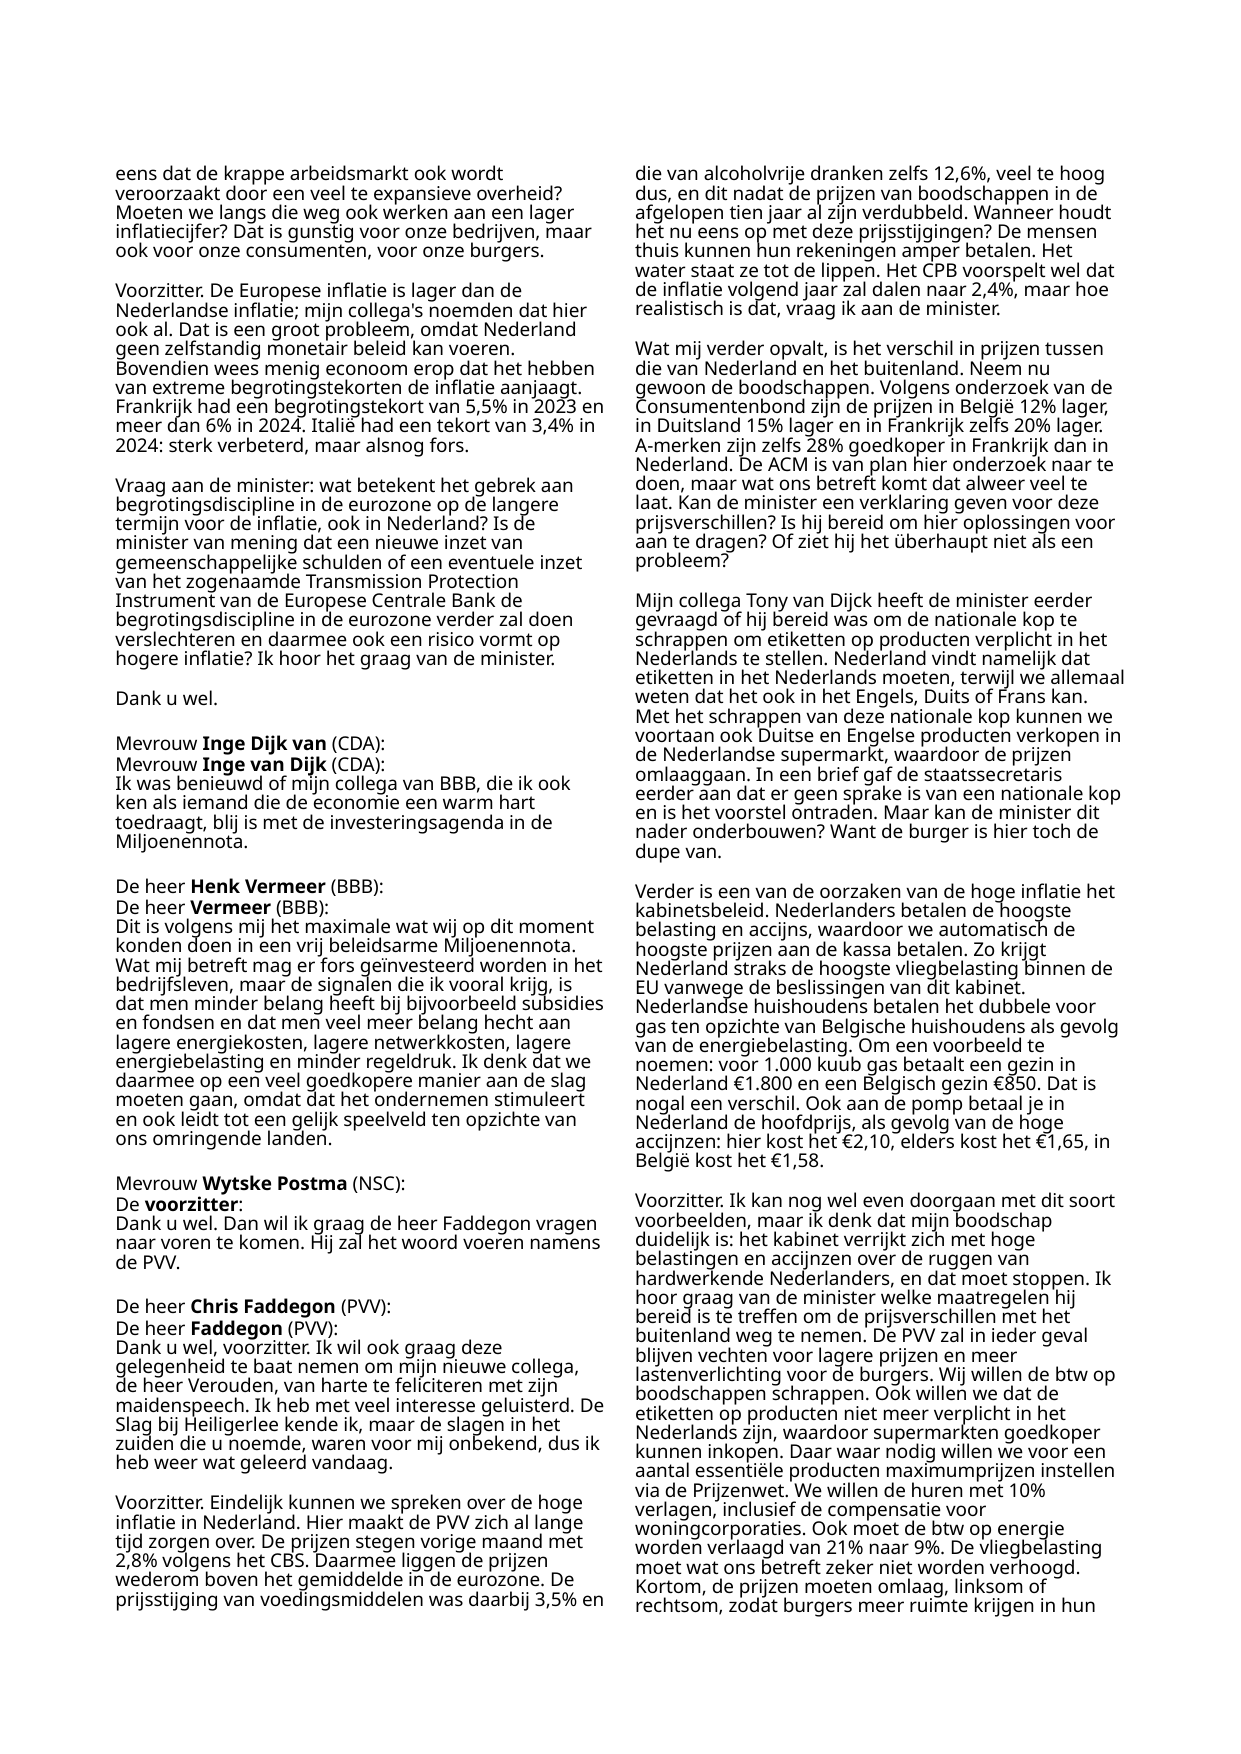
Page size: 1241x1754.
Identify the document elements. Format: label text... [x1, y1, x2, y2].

text Mevrouw Inge van Dijk (CDA): [115, 756, 605, 775]
text De heer Chris Faddegon (PVV): [115, 1294, 605, 1319]
text De heer Faddegon (PVV): [115, 1319, 605, 1339]
text die van alcoholvrije dranken zelfs 12,6%, veel te hoog dus, en dit nadat de prijzen van boodschappen in de afgelopen tien jaar al zijn verdubbeld. Wanneer houdt het nu eens op met deze prijsstijgingen? De mensen thuis kunnen hun rekeningen amper betalen. Het water staat ze tot de lippen. Het CPB voorspelt wel dat de inflatie volgend jaar zal dalen naar 2,4%, maar hoe realistisch is dat, vraag ik aan de minister. [635, 165, 1125, 319]
text Ik was benieuwd of mijn collega van BBB, die ik ook ken als iemand die de economie een warm hart toedraagt, blij is met de investeringsagenda in de Miljoenennota. [115, 775, 605, 852]
text Dank u wel, voorzitter. Ik wil ook graag deze gelegenheid te baat nemen om mijn nieuwe collega, de heer Verouden, van harte te feliciteren met zijn maidenspeech. Ik heb met veel interesse geluisterd. De Slag bij Heiligerlee kende ik, maar de slagen in het zuiden die u noemde, waren voor mij onbekend, dus ik heb weer wat geleerd vandaag. [115, 1339, 605, 1474]
text Verder is een van de oorzaken van de hoge inflatie het kabinetsbeleid. Nederlanders betalen de hoogste belasting en accijns, waardoor we automatisch de hoogste prijzen aan de kassa betalen. Zo krijgt Nederland straks de hoogste vliegbelasting binnen de EU vanwege de beslissingen van dit kabinet. Nederlandse huishoudens betalen het dubbele voor gas ten opzichte van Belgische huishoudens als gevolg van de energiebelasting. Om een voorbeeld te noemen: voor 1.000 kuub gas betaalt een gezin in Nederland €1.800 en een Belgisch gezin €850. Dat is nogal een verschil. Ook aan de pomp betaal je in Nederland de hoofdprijs, als gevolg van de hoge accijnzen: hier kost het €2,10, elders kost het €1,65, in België kost het €1,58. [635, 883, 1125, 1172]
text Mevrouw Wytske Postma (NSC): [115, 1170, 605, 1196]
text Dit is volgens mij het maximale wat wij op dit moment konden doen in een vrij beleidsarme Miljoenennota. Wat mij betreft mag er fors geïnvesteerd worden in het bedrijfsleven, maar de signalen die ik vooral krijg, is dat men minder belang heeft bij bijvoorbeeld subsidies en fondsen en dat men veel meer belang hecht aan lagere energiekosten, lagere netwerkkosten, lagere energiebelasting en minder regeldruk. Ik denk dat we daarmee op een veel goedkopere manier aan de slag moeten gaan, omdat dat het ondernemen stimuleert en ook leidt tot een gelijk speelveld ten opzichte van ons omringende landen. [115, 918, 605, 1149]
text Voorzitter. Ik kan nog wel even doorgaan met dit soort voorbeelden, maar ik denk dat mijn boodschap duidelijk is: het kabinet verrijkt zich met hoge belastingen en accijnzen over de ruggen van hardwerkende Nederlanders, en dat moet stoppen. Ik hoor graag van de minister welke maatregelen hij bereid is te treffen om de prijsverschillen met het buitenland weg te nemen. De PVV zal in ieder geval blijven vechten voor lagere prijzen en meer lastenverlichting voor de burgers. Wij willen de btw op boodschappen schrappen. Ook willen we dat de etiketten op producten niet meer verplicht in het Nederlands zijn, waardoor supermarkten goedkoper kunnen inkopen. Daar waar nodig willen we voor een aantal essentiële producten maximumprijzen instellen via de Prijzenwet. We willen de huren met 10% verlagen, inclusief de compensatie voor woningcorporaties. Ook moet de btw op energie worden verlaagd van 21% naar 9%. De vliegbelasting moet wat ons betreft zeker niet worden verhoogd. Kortom, de prijzen moeten omlaag, linksom of rechtsom, zodat burgers meer ruimte krijgen in hun [635, 1192, 1125, 1616]
text Voorzitter. De Europese inflatie is lager dan de Nederlandse inflatie; mijn collega's noemden dat hier ook al. Dat is een groot probleem, omdat Nederland geen zelfstandig monetair beleid kan voeren. Bovendien wees menig econoom erop dat het hebben van extreme begrotingstekorten de inflatie aanjaagt. Frankrijk had een begrotingstekort van 5,5% in 2023 en meer dan 6% in 2024. Italië had een tekort van 3,4% in 2024: sterk verbeterd, maar alsnog fors. [115, 282, 605, 456]
text Mevrouw Inge Dijk van (CDA): [115, 730, 605, 756]
text Dank u wel. Dan wil ik graag de heer Faddegon vragen naar voren te komen. Hij zal het woord voeren namens de PVV. [115, 1215, 605, 1273]
text De heer Henk Vermeer (BBB): [115, 873, 605, 899]
text Wat mij verder opvalt, is het verschil in prijzen tussen die van Nederland en het buitenland. Neem nu gewoon de boodschappen. Volgens onderzoek van de Consumentenbond zijn de prijzen in België 12% lager, in Duitsland 15% lager en in Frankrijk zelfs 20% lager. A-merken zijn zelfs 28% goedkoper in Frankrijk dan in Nederland. De ACM is van plan hier onderzoek naar te doen, maar wat ons betreft komt dat alweer veel te laat. Kan de minister een verklaring geven voor deze prijsverschillen? Is hij bereid om hier oplossingen voor aan te dragen? Of ziet hij het überhaupt niet als een probleem? [635, 340, 1125, 571]
text De heer Vermeer (BBB): [115, 899, 605, 918]
text Mijn collega Tony van Dijck heeft de minister eerder gevraagd of hij bereid was om de nationale kop te schrappen om etiketten op producten verplicht in het Nederlands te stellen. Nederland vindt namelijk dat etiketten in het Nederlands moeten, terwijl we allemaal weten dat het ook in het Engels, Duits of Frans kan. Met het schrappen van deze nationale kop kunnen we voortaan ook Duitse en Engelse producten verkopen in de Nederlandse supermarkt, waardoor de prijzen omlaaggaan. In een brief gaf de staatssecretaris eerder aan dat er geen sprake is van een nationale kop en is het voorstel ontraden. Maar kan de minister dit nader onderbouwen? Want de burger is hier toch de dupe van. [635, 592, 1125, 862]
text Dank u wel. [115, 690, 605, 709]
text Vraag aan de minister: wat betekent het gebrek aan begrotingsdiscipline in de eurozone op de langere termijn voor de inflatie, ook in Nederland? Is de minister van mening dat een nieuwe inzet van gemeenschappelijke schulden of een eventuele inzet van het zogenaamde Transmission Protection Instrument van de Europese Centrale Bank de begrotingsdiscipline in de eurozone verder zal doen verslechteren en daarmee ook een risico vormt op hogere inflatie? Ik hoor het graag van de minister. [115, 477, 605, 669]
text De voorzitter: [115, 1196, 605, 1215]
text eens dat de krappe arbeidsmarkt ook wordt veroorzaakt door een veel te expansieve overheid? Moeten we langs die weg ook werken aan een lager inflatiecijfer? Dat is gunstig voor onze bedrijven, maar ook voor onze consumenten, voor onze burgers. [115, 165, 605, 262]
text Voorzitter. Eindelijk kunnen we spreken over de hoge inflatie in Nederland. Hier maakt de PVV zich al lange tijd zorgen over. De prijzen stegen vorige maand met 2,8% volgens het CBS. Daarmee liggen de prijzen wederom boven het gemiddelde in de eurozone. De prijsstijging van voedingsmiddelen was daarbij 3,5% en [115, 1494, 605, 1610]
